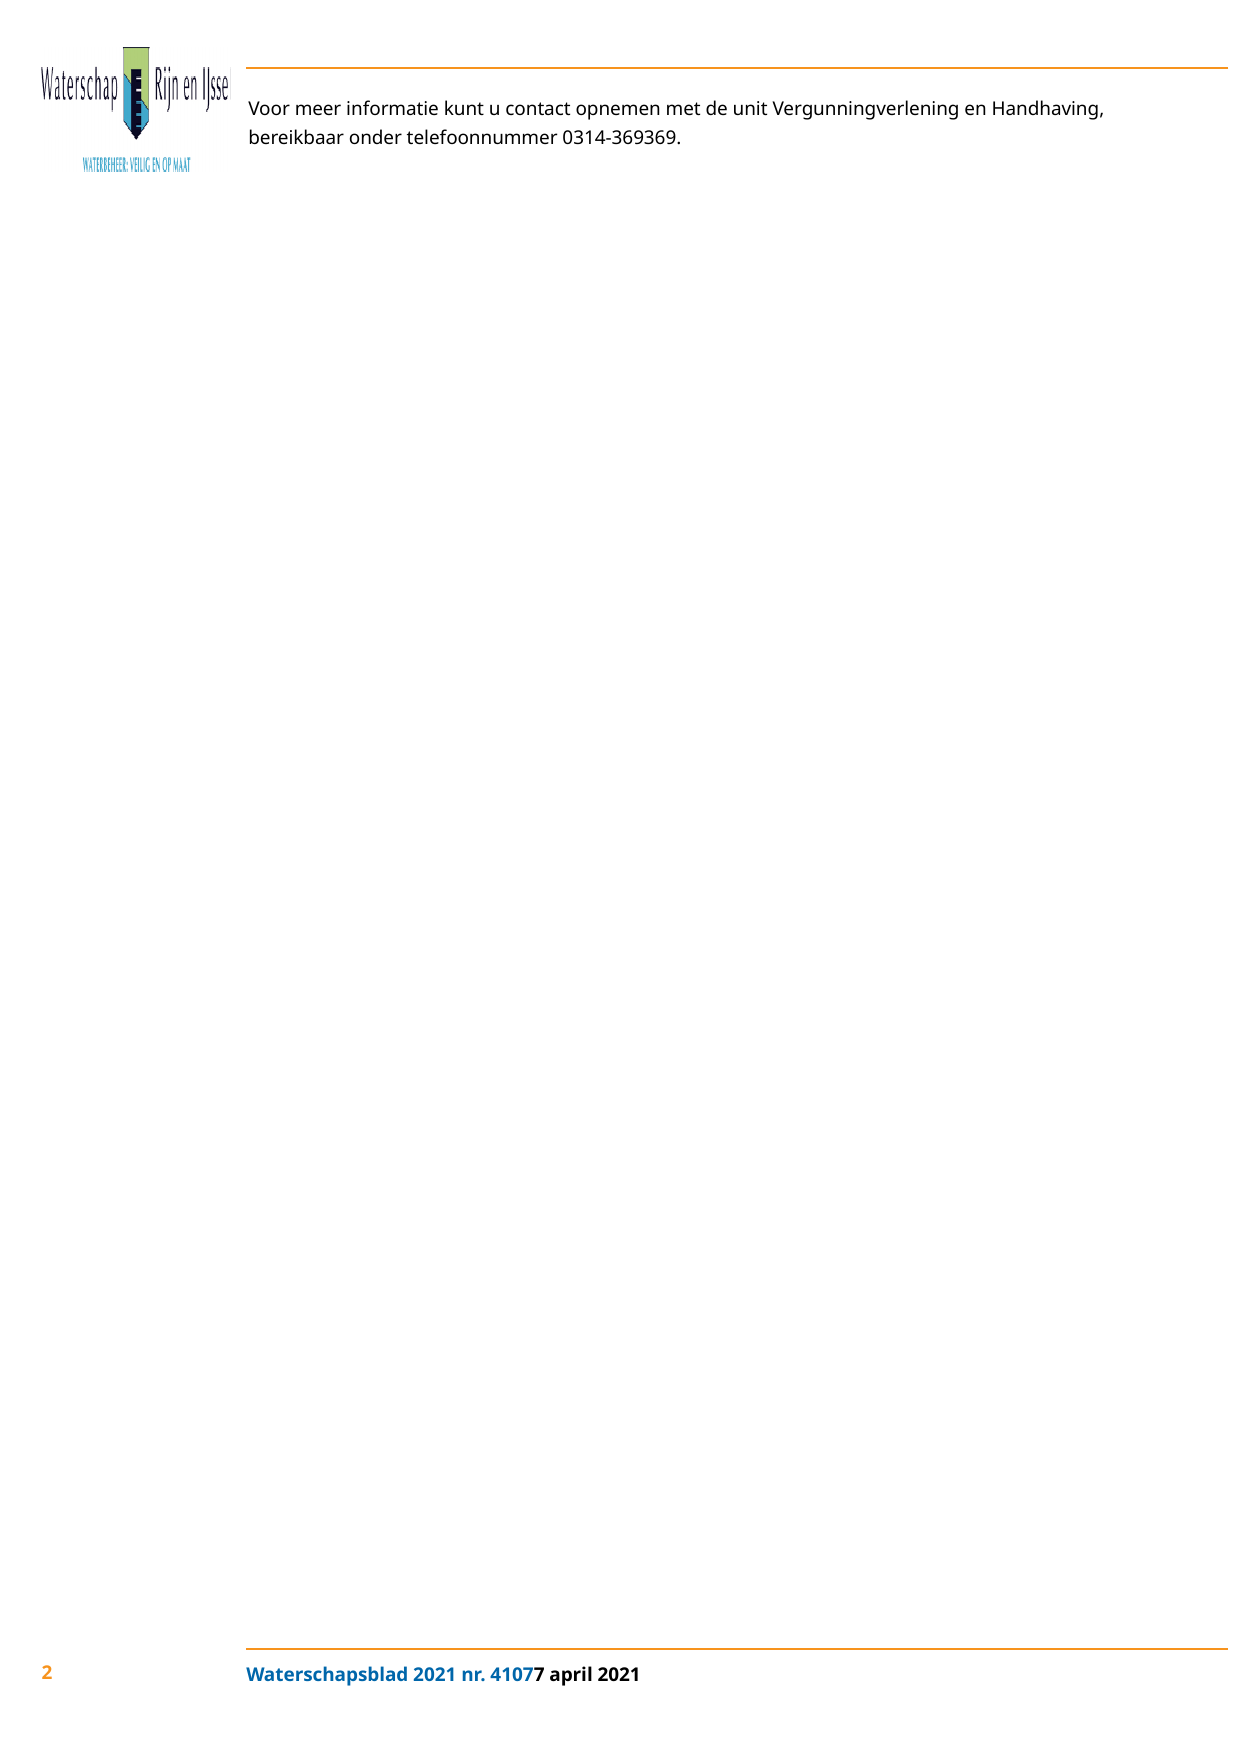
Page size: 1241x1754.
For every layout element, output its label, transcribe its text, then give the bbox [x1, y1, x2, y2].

text Voor meer informatie kunt u contact opnemen met de unit Vergunningverlening en Handhaving, bereikbaar onder telefoonnummer 0314-369369. [248, 95, 1152, 150]
picture [41, 47, 231, 172]
